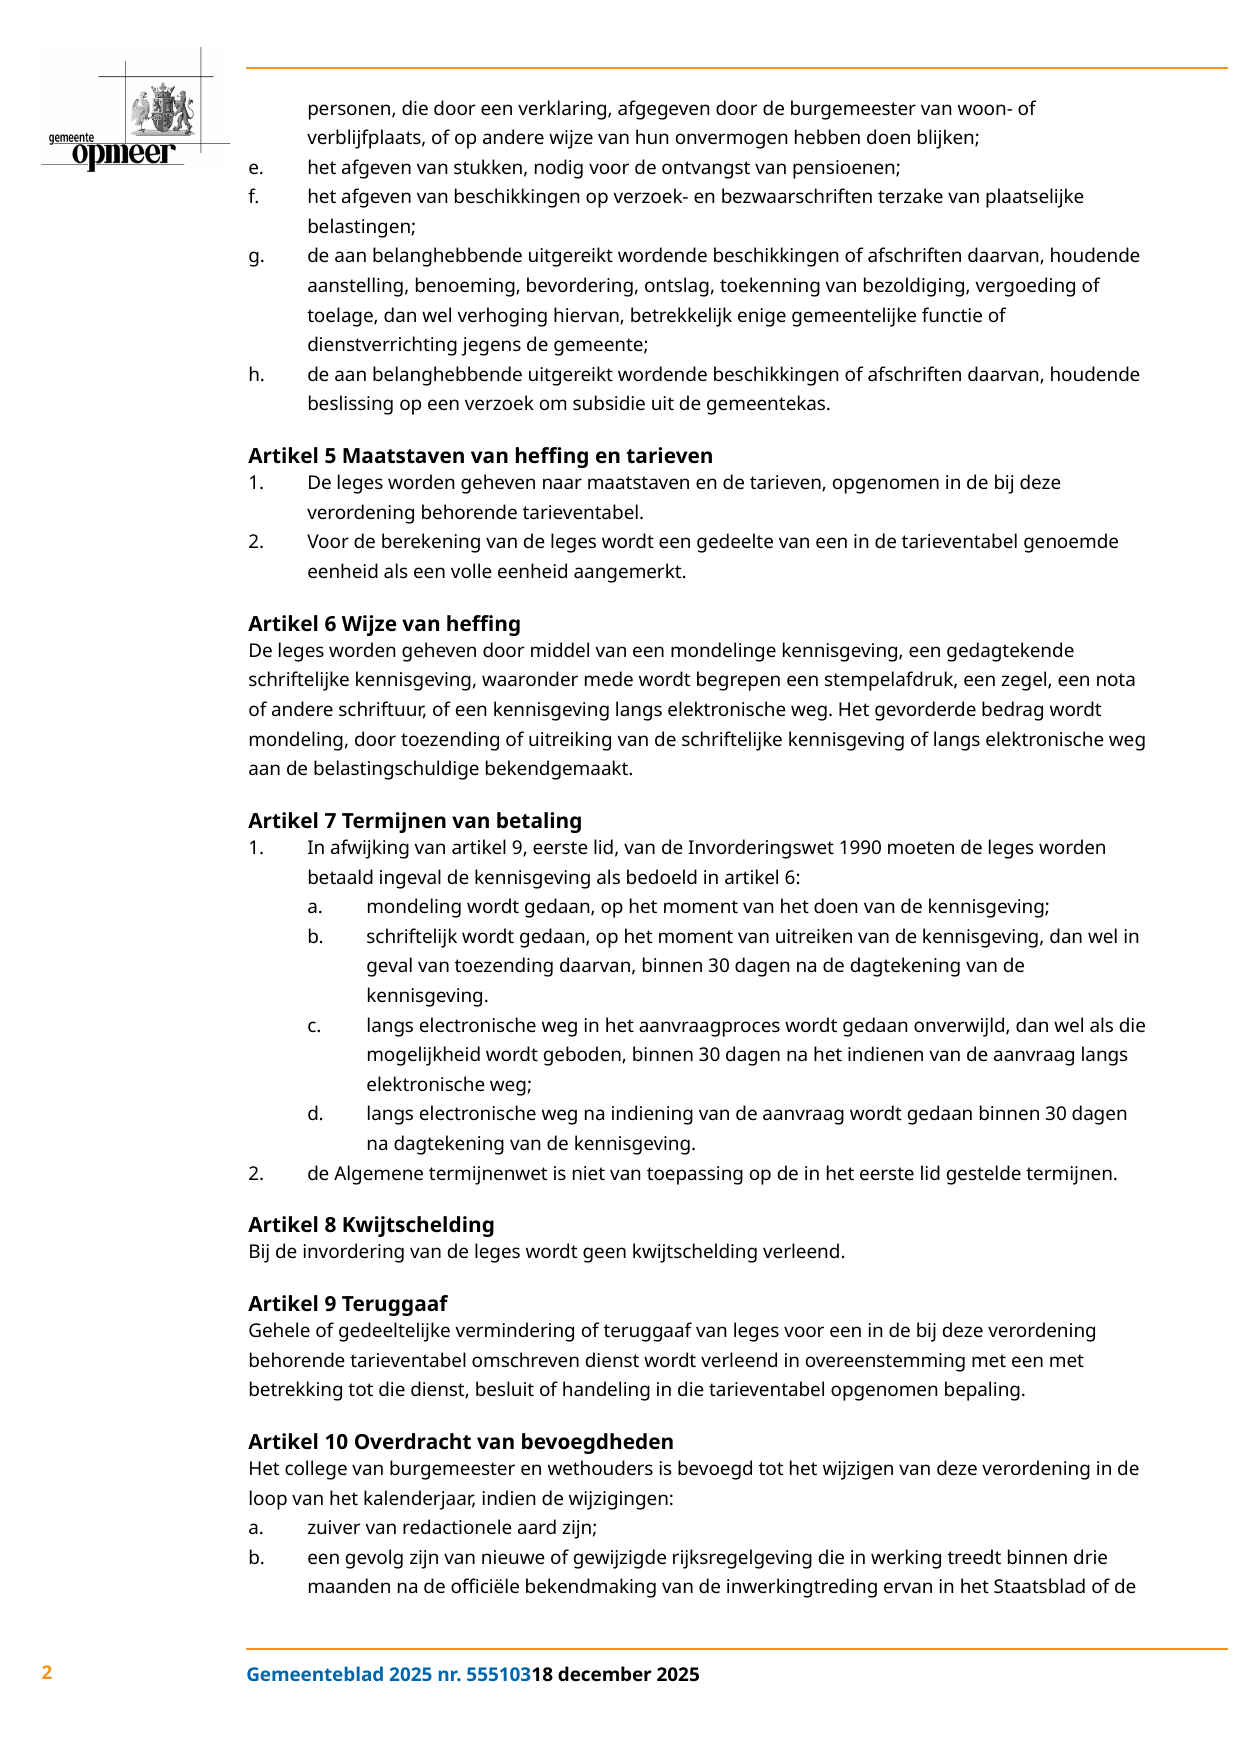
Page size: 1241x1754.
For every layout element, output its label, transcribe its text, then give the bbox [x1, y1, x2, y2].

list langs electronische weg na indiening van de aanvraag wordt gedaan binnen 30 dagen na dagtekening van de kennisgeving. [307, 1101, 1152, 1156]
list het afgeven van beschikkingen op verzoek- en bezwaarschriften terzake van plaatselijke belastingen; [248, 183, 1152, 239]
list het afgeven van stukken, nodig voor de ontvangst van pensioenen; [248, 154, 1152, 180]
text Gehele of gedeeltelijke vermindering of teruggaaf van leges voor een in de bij deze verordening behorende tarieventabel omschreven dienst wordt verleend in overeenstemming met een met betrekking tot die dienst, besluit of handeling in die tarieventabel opgenomen bepaling. [248, 1317, 1152, 1402]
text Artikel 8 Kwijtschelding [248, 1210, 1152, 1238]
text Bij de invordering van de leges wordt geen kwijtschelding verleend. [248, 1238, 1152, 1264]
text Het college van burgemeester en wethouders is bevoegd tot het wijzigen van deze verordening in de loop van het kalenderjaar, indien de wijzigingen: [248, 1455, 1152, 1511]
list de aan belanghebbende uitgereikt wordende beschikkingen of afschriften daarvan, houdende beslissing op een verzoek om subsidie uit de gemeentekas. [248, 361, 1152, 416]
list de aan belanghebbende uitgereikt wordende beschikkingen of afschriften daarvan, houdende aanstelling, benoeming, bevordering, ontslag, toekenning van bezoldiging, vergoeding of toelage, dan wel verhoging hiervan, betrekkelijk enige gemeentelijke functie of dienstverrichting jegens de gemeente; [248, 243, 1152, 357]
list langs electronische weg in het aanvraagproces wordt gedaan onverwijld, dan wel als die mogelijkheid wordt geboden, binnen 30 dagen na het indienen van de aanvraag langs elektronische weg; [307, 1012, 1152, 1097]
list De leges worden geheven naar maatstaven en de tarieven, opgenomen in de bij deze verordening behorende tarieventabel. [248, 469, 1152, 525]
list de Algemene termijnenwet is niet van toepassing op de in het eerste lid gestelde termijnen. [248, 1160, 1152, 1185]
text Artikel 5 Maatstaven van heffing en tarieven [248, 441, 1152, 469]
text Artikel 9 Teruggaaf [248, 1289, 1152, 1317]
list schriftelijk wordt gedaan, op het moment van uitreiken van de kennisgeving, dan wel in geval van toezending daarvan, binnen 30 dagen na de dagtekening van de kennisgeving. [307, 923, 1152, 1008]
list zuiver van redactionele aard zijn; [248, 1514, 1152, 1540]
text Artikel 7 Termijnen van betaling [248, 806, 1152, 834]
text De leges worden geheven door middel van een mondelinge kennisgeving, een gedagtekende schriftelijke kennisgeving, waaronder mede wordt begrepen een stempelafdruk, een zegel, een nota of andere schriftuur, of een kennisgeving langs elektronische weg. Het gevorderde bedrag wordt mondeling, door toezending of uitreiking van de schriftelijke kennisgeving of langs elektronische weg aan de belastingschuldige bekendgemaakt. [248, 637, 1152, 781]
list mondeling wordt gedaan, op het moment van het doen van de kennisgeving; [307, 893, 1152, 919]
list personen, die door een verklaring, afgegeven door de burgemeester van woon- of verblijfplaats, of op andere wijze van hun onvermogen hebben doen blijken; [248, 95, 1152, 150]
list In afwijking van artikel 9, eerste lid, van de Invorderingswet 1990 moeten de leges worden betaald ingeval de kennisgeving als bedoeld in artikel 6: [248, 834, 1152, 889]
text Artikel 6 Wijze van heffing [248, 609, 1152, 637]
picture [41, 47, 231, 172]
list Voor de berekening van de leges wordt een gedeelte van een in de tarieventabel genoemde eenheid als een volle eenheid aangemerkt. [248, 529, 1152, 584]
text Artikel 10 Overdracht van bevoegdheden [248, 1427, 1152, 1455]
list een gevolg zijn van nieuwe of gewijzigde rijksregelgeving die in werking treedt binnen drie maanden na de officiële bekendmaking van de inwerkingtreding ervan in het Staatsblad of de [248, 1544, 1152, 1599]
